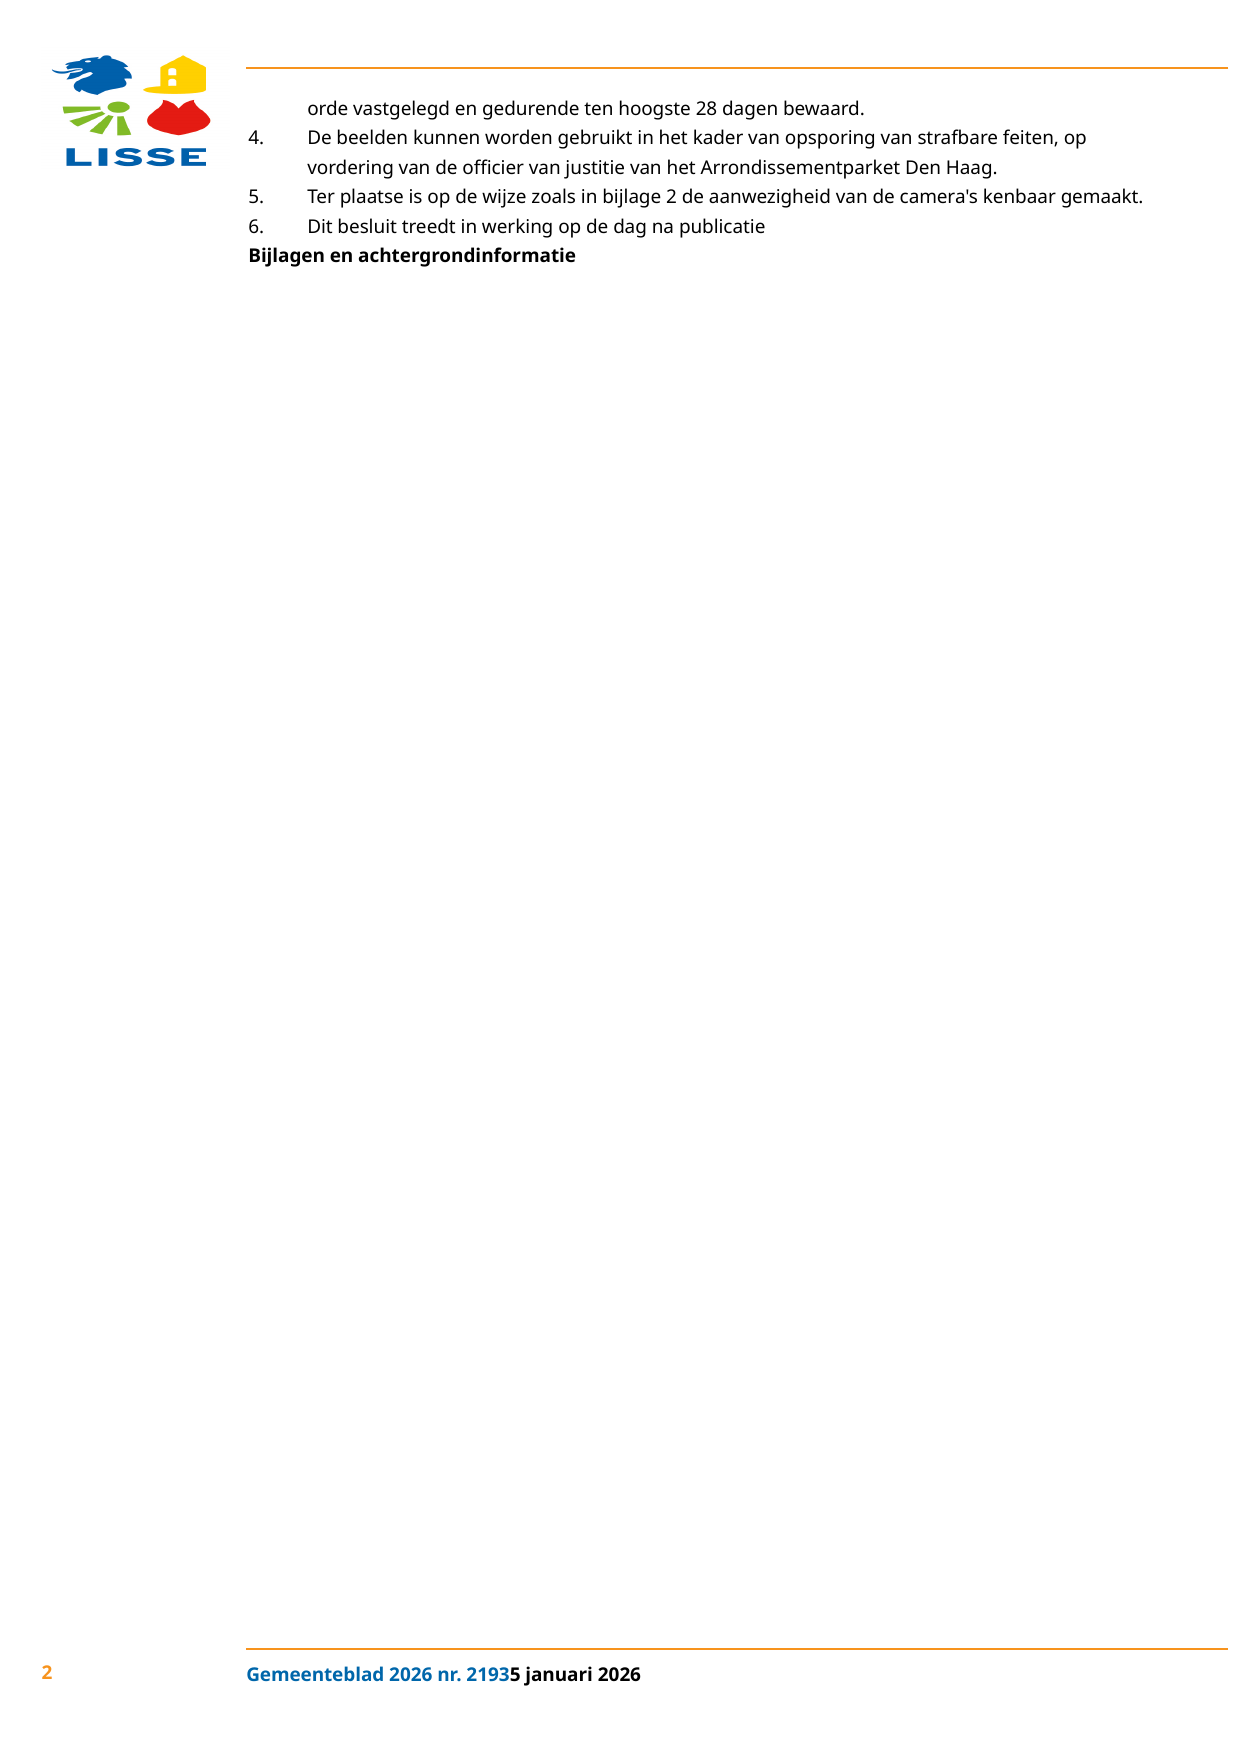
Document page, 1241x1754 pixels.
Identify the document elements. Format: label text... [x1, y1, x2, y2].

list De beelden kunnen worden gebruikt in het kader van opsporing van strafbare feiten, op vordering van de officier van justitie van het Arrondissementparket Den Haag. [248, 124, 1152, 180]
list Ter plaatse is op de wijze zoals in bijlage 2 de aanwezigheid van de camera's kenbaar gemaakt. [248, 183, 1152, 209]
list Dit besluit treedt in werking op de dag na publicatie [248, 213, 1152, 239]
text Bijlagen en achtergrondinformatie [248, 243, 1152, 268]
picture [41, 47, 231, 172]
list orde vastgelegd en gedurende ten hoogste 28 dagen bewaard. [248, 95, 1152, 121]
